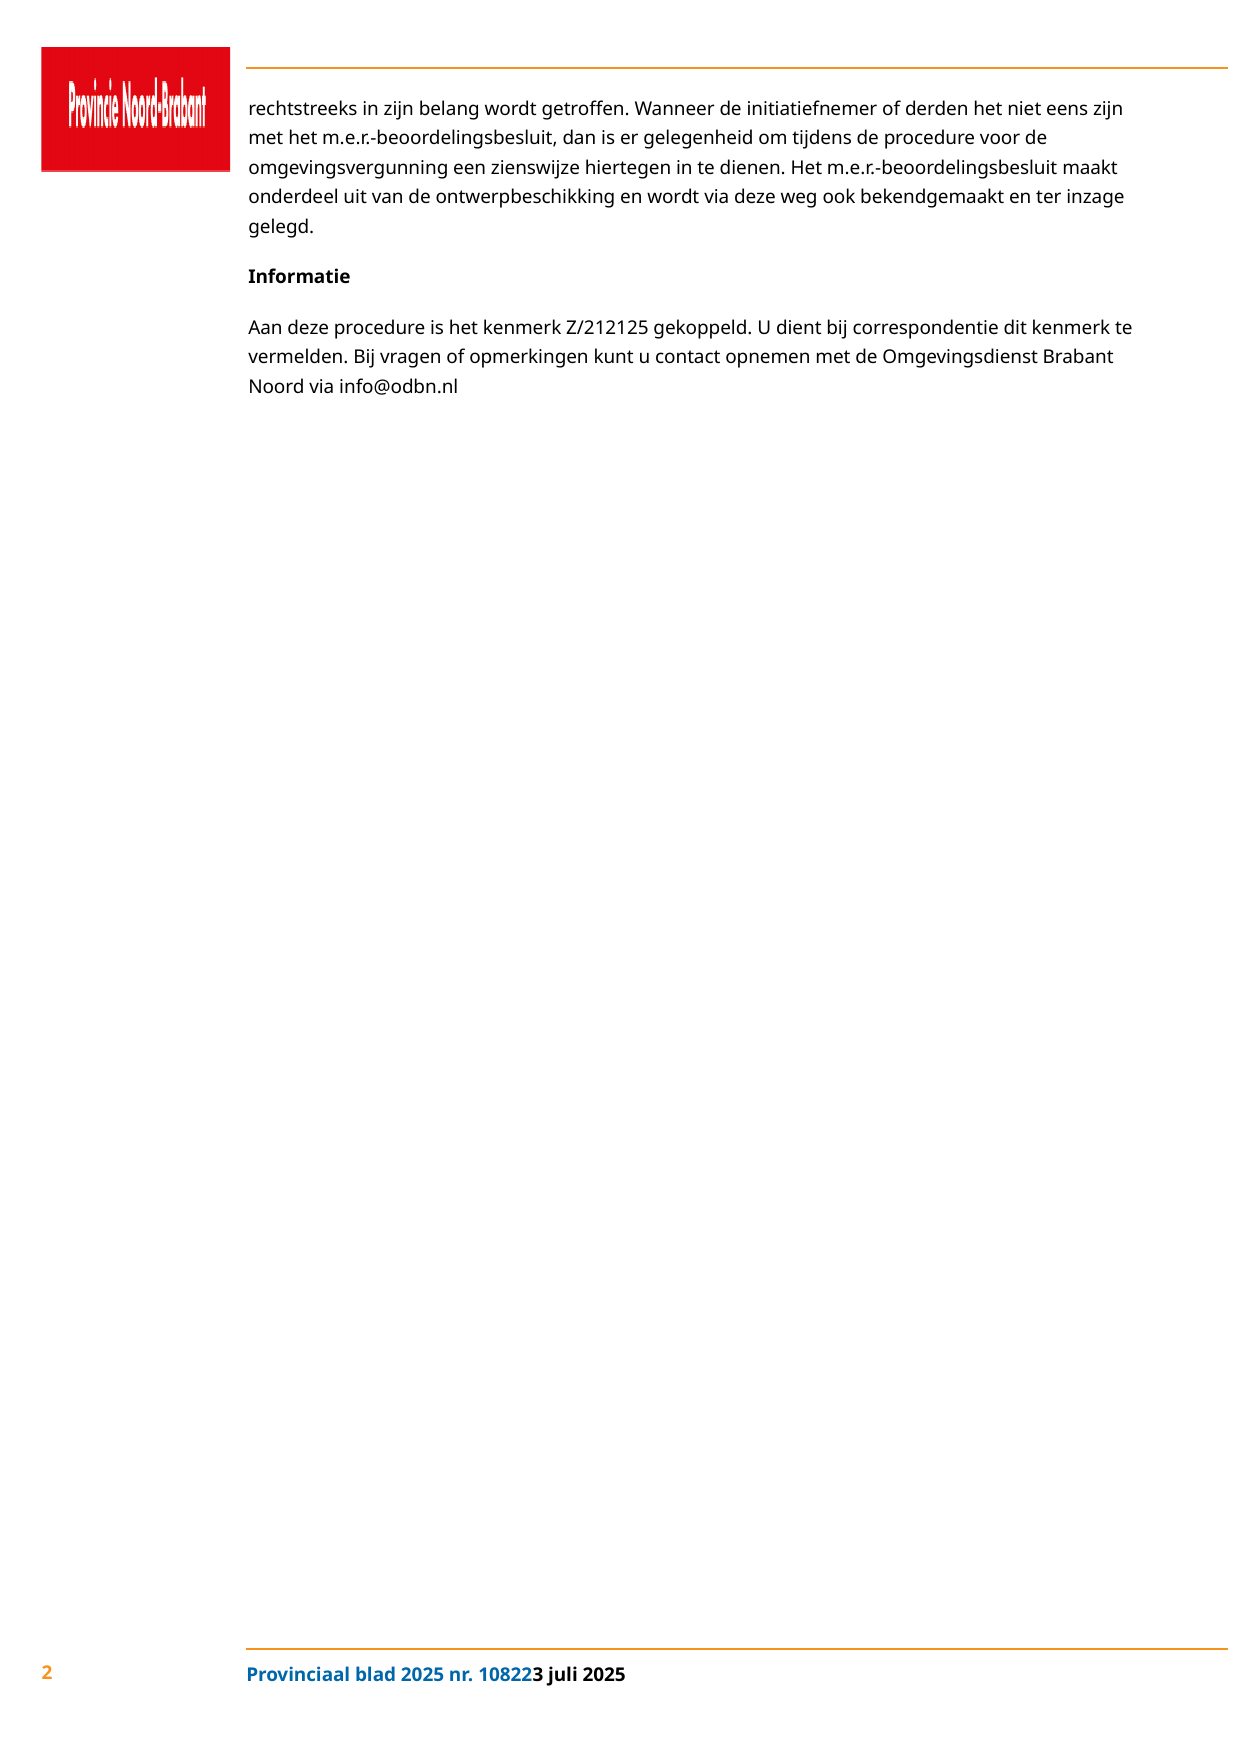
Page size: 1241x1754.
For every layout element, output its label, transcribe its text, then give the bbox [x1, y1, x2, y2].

text Aan deze procedure is het kenmerk Z/212125 gekoppeld. U dient bij correspondentie dit kenmerk te vermelden. Bij vragen of opmerkingen kunt u contact opnemen met de Omgevingsdienst Brabant Noord via info@odbn.nl [248, 314, 1152, 399]
picture [41, 47, 231, 172]
text Informatie [248, 263, 1152, 289]
text rechtstreeks in zijn belang wordt getroffen. Wanneer de initiatiefnemer of derden het niet eens zijn met het m.e.r.-beoordelingsbesluit, dan is er gelegenheid om tijdens de procedure voor de omgevingsvergunning een zienswijze hiertegen in te dienen. Het m.e.r.-beoordelingsbesluit maakt onderdeel uit van de ontwerpbeschikking en wordt via deze weg ook bekendgemaakt en ter inzage gelegd. [248, 95, 1152, 239]
